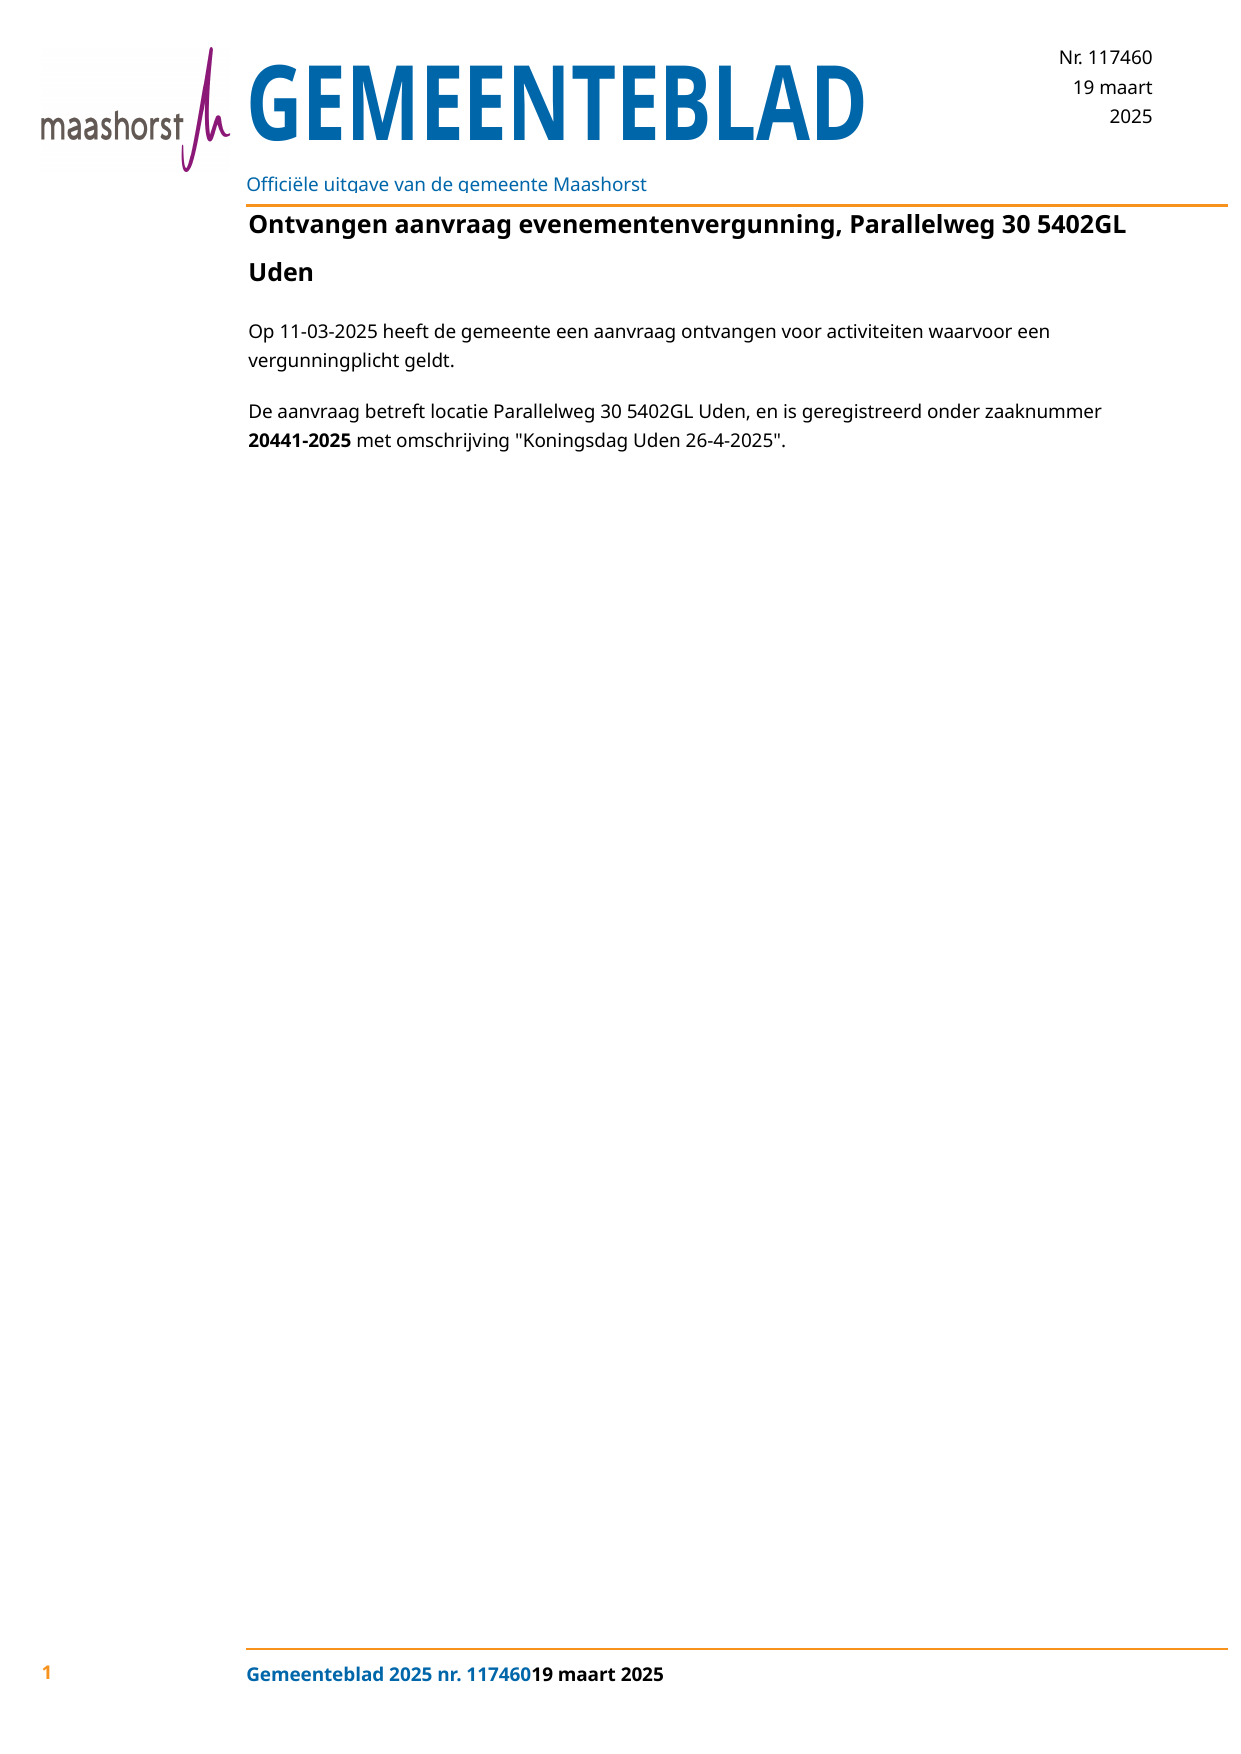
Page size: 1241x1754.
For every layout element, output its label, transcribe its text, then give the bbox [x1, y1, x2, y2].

text Op 11-03-2025 heeft de gemeente een aanvraag ontvangen voor activiteiten waarvoor een vergunningplicht geldt. [248, 318, 1152, 373]
picture [41, 47, 231, 172]
text De aanvraag betreft locatie Parallelweg 30 5402GL Uden, en is geregistreerd onder zaaknummer 20441-2025 met omschrijving "Koningsdag Uden 26-4-2025". [248, 398, 1152, 453]
text Ontvangen aanvraag evenementenvergunning, Parallelweg 30 5402GL Uden [248, 207, 1152, 288]
